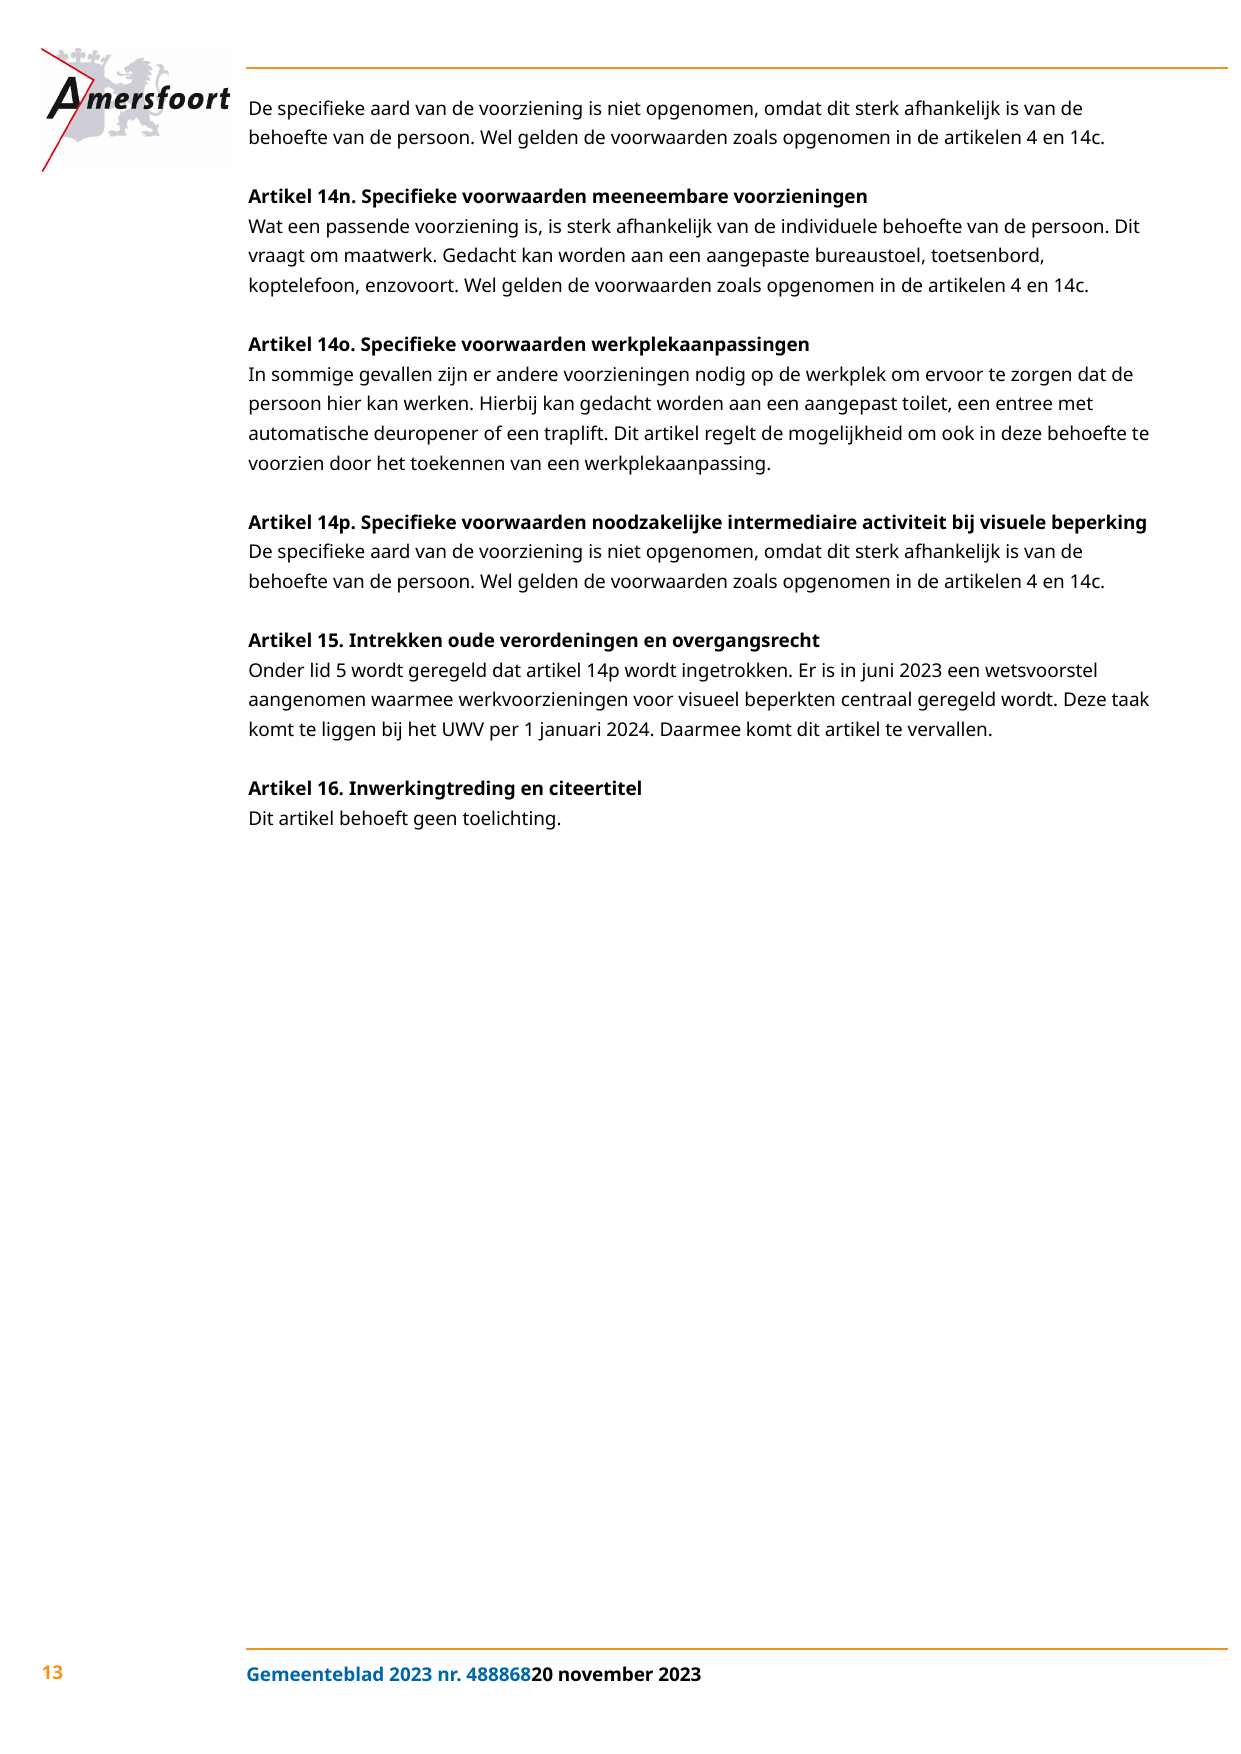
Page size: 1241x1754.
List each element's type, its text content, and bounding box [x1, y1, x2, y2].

text Artikel 16. Inwerkingtreding en citeertitel [248, 775, 1152, 801]
text Wat een passende voorziening is, is sterk afhankelijk van de individuele behoefte van de persoon. Dit vraagt om maatwerk. Gedacht kan worden aan een aangepaste bureaustoel, toetsenbord, koptelefoon, enzovoort. Wel gelden de voorwaarden zoals opgenomen in de artikelen 4 en 14c. [248, 213, 1152, 298]
text Artikel 14o. Specifieke voorwaarden werkplekaanpassingen [248, 331, 1152, 357]
text De specifieke aard van de voorziening is niet opgenomen, omdat dit sterk afhankelijk is van de behoefte van de persoon. Wel gelden de voorwaarden zoals opgenomen in de artikelen 4 en 14c. [248, 95, 1152, 150]
text Onder lid 5 wordt geregeld dat artikel 14p wordt ingetrokken. Er is in juni 2023 een wetsvoorstel aangenomen waarmee werkvoorzieningen voor visueel beperkten centraal geregeld wordt. Deze taak komt te liggen bij het UWV per 1 januari 2024. Daarmee komt dit artikel te vervallen. [248, 657, 1152, 742]
text Artikel 14p. Specifieke voorwaarden noodzakelijke intermediaire activiteit bij visuele beperking [248, 509, 1152, 535]
text Artikel 15. Intrekken oude verordeningen en overgangsrecht [248, 627, 1152, 653]
text In sommige gevallen zijn er andere voorzieningen nodig op de werkplek om ervoor te zorgen dat de persoon hier kan werken. Hierbij kan gedacht worden aan een aangepast toilet, een entree met automatische deuropener of een traplift. Dit artikel regelt de mogelijkheid om ook in deze behoefte te voorzien door het toekennen van een werkplekaanpassing. [248, 361, 1152, 476]
text De specifieke aard van de voorziening is niet opgenomen, omdat dit sterk afhankelijk is van de behoefte van de persoon. Wel gelden de voorwaarden zoals opgenomen in de artikelen 4 en 14c. [248, 538, 1152, 594]
text Artikel 14n. Specifieke voorwaarden meeneembare voorzieningen [248, 183, 1152, 209]
text Dit artikel behoeft geen toelichting. [248, 805, 1152, 831]
picture [41, 47, 231, 172]
